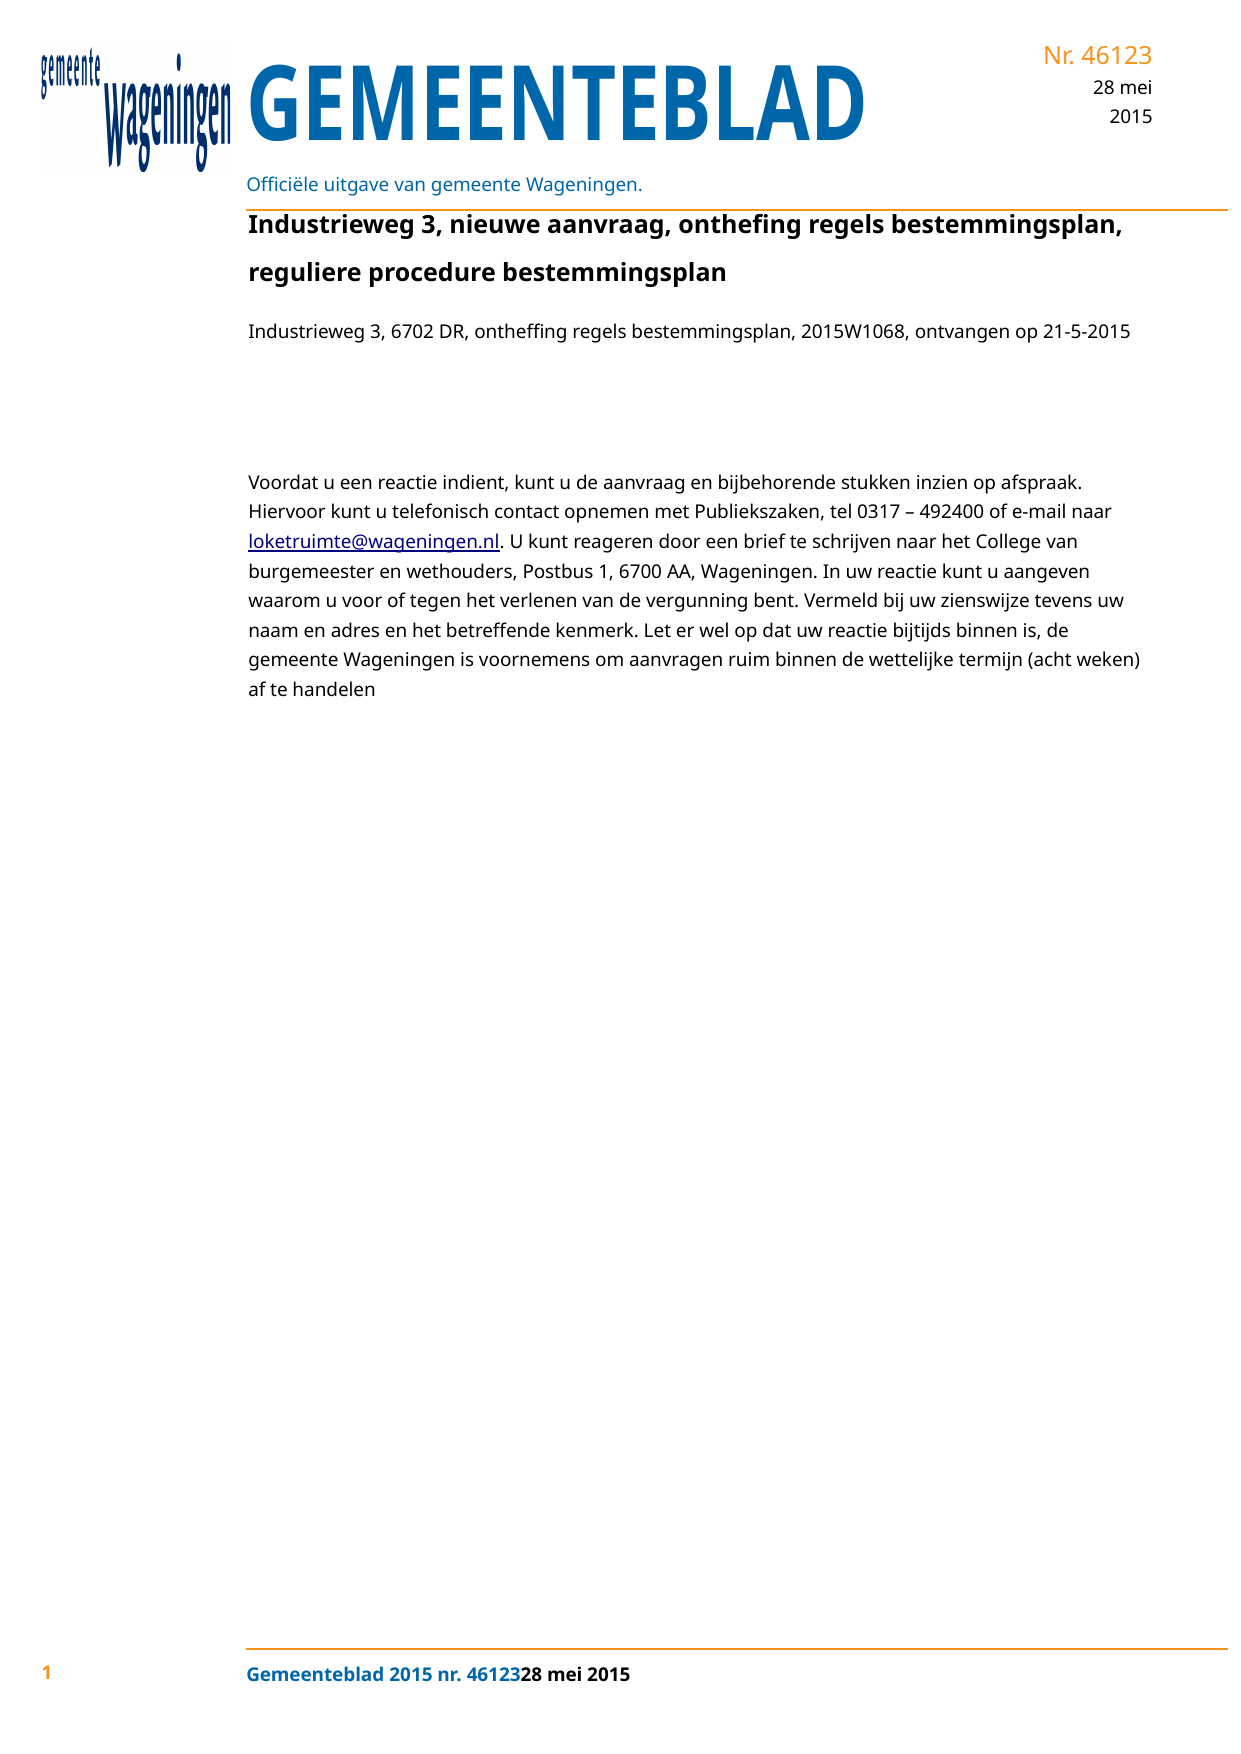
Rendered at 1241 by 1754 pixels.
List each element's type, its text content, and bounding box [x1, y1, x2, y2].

text Industrieweg 3, nieuwe aanvraag, onthefing regels bestemmingsplan, reguliere procedure bestemmingsplan [248, 211, 1152, 288]
picture [41, 47, 231, 172]
text Voordat u een reactie indient, kunt u de aanvraag en bijbehorende stukken inzien op afspraak. Hiervoor kunt u telefonisch contact opnemen met Publiekszaken, tel 0317 – 492400 of e-mail naar loketruimte@wageningen.nl. U kunt reageren door een brief te schrijven naar het College van burgemeester en wethouders, Postbus 1, 6700 AA, Wageningen. In uw reactie kunt u aangeven waarom u voor of tegen het verlenen van de vergunning bent. Vermeld bij uw zienswijze tevens uw naam en adres en het betreffende kenmerk. Let er wel op dat uw reactie bijtijds binnen is, de gemeente Wageningen is voornemens om aanvragen ruim binnen de wettelijke termijn (acht weken) af te handelen [248, 469, 1152, 702]
text Industrieweg 3, 6702 DR, ontheffing regels bestemmingsplan, 2015W1068, ontvangen op 21-5-2015 [248, 318, 1152, 344]
